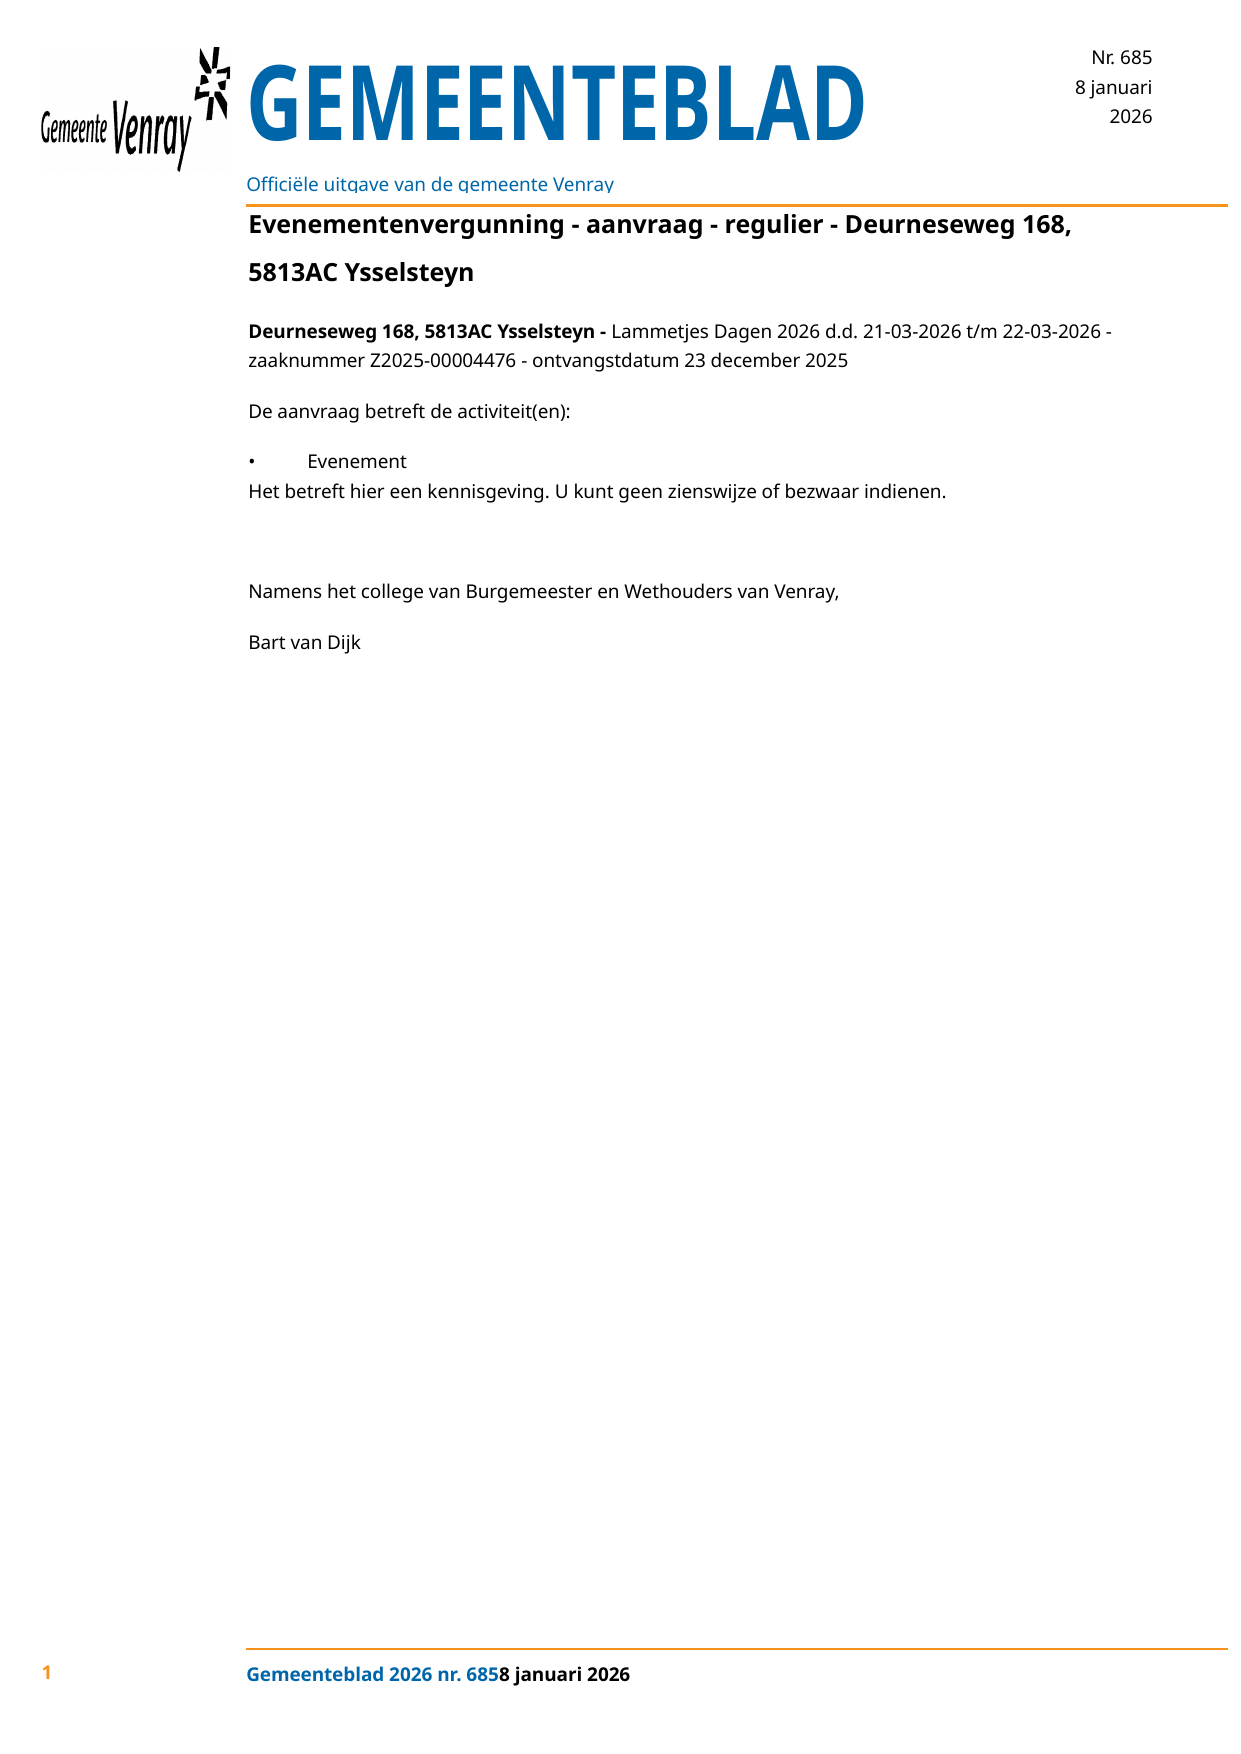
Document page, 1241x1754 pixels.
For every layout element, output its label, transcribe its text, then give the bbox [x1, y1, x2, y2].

text Bart van Dijk [248, 629, 1152, 655]
list Evenement [248, 448, 1152, 474]
text Evenementenvergunning - aanvraag - regulier - Deurneseweg 168, 5813AC Ysselsteyn [248, 207, 1152, 288]
text Namens het college van Burgemeester en Wethouders van Venray, [248, 579, 1152, 604]
picture [41, 47, 231, 172]
text De aanvraag betreft de activiteit(en): [248, 398, 1152, 424]
text Deurneseweg 168, 5813AC Ysselsteyn - Lammetjes Dagen 2026 d.d. 21-03-2026 t/m 22-03-2026 - zaaknummer Z2025-00004476 - ontvangstdatum 23 december 2025 [248, 318, 1152, 373]
text Het betreft hier een kennisgeving. U kunt geen zienswijze of bezwaar indienen. [248, 478, 1152, 504]
